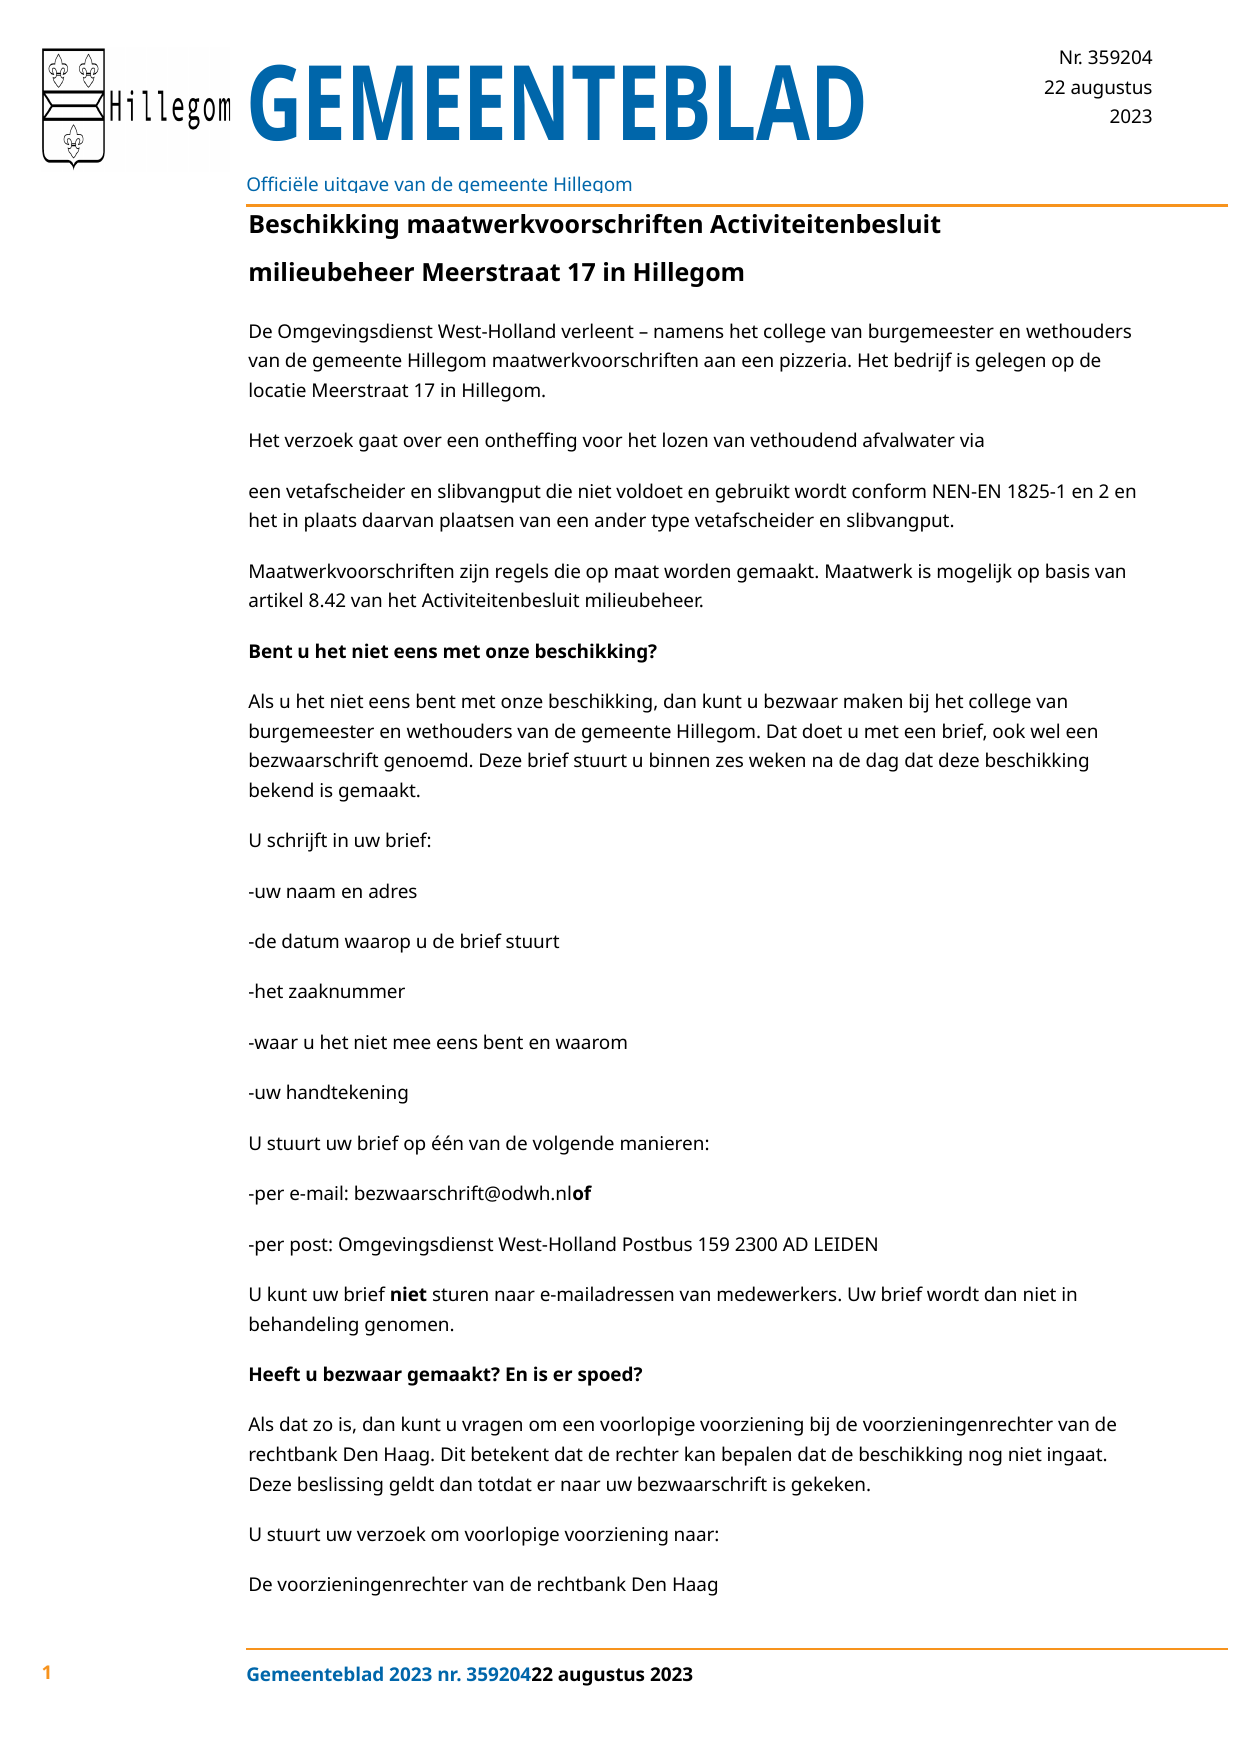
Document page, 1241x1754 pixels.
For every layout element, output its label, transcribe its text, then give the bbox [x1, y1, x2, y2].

text een vetafscheider en slibvangput die niet voldoet en gebruikt wordt conform NEN-EN 1825-1 en 2 en het in plaats daarvan plaatsen van een ander type vetafscheider en slibvangput. [248, 478, 1152, 533]
text -de datum waarop u de brief stuurt [248, 928, 1152, 954]
text De Omgevingsdienst West-Holland verleent – namens het college van burgemeester en wethouders van de gemeente Hillegom maatwerkvoorschriften aan een pizzeria. Het bedrijf is gelegen op de locatie Meerstraat 17 in Hillegom. [248, 318, 1152, 403]
text Heeft u bezwaar gemaakt? En is er spoed? [248, 1361, 1152, 1387]
text U stuurt uw verzoek om voorlopige voorziening naar: [248, 1521, 1152, 1547]
text Bent u het niet eens met onze beschikking? [248, 638, 1152, 664]
text U stuurt uw brief op één van de volgende manieren: [248, 1130, 1152, 1156]
text -per e-mail: bezwaarschrift@odwh.nlof [248, 1180, 1152, 1206]
text -uw handtekening [248, 1079, 1152, 1105]
text Maatwerkvoorschriften zijn regels die op maat worden gemaakt. Maatwerk is mogelijk op basis van artikel 8.42 van het Activiteitenbesluit milieubeheer. [248, 558, 1152, 613]
text U kunt uw brief niet sturen naar e-mailadressen van medewerkers. Uw brief wordt dan niet in behandeling genomen. [248, 1281, 1152, 1337]
text Het verzoek gaat over een ontheffing voor het lozen van vethoudend afvalwater via [248, 427, 1152, 453]
text -per post: Omgevingsdienst West-Holland Postbus 159 2300 AD LEIDEN [248, 1231, 1152, 1257]
text U schrijft in uw brief: [248, 827, 1152, 853]
text -waar u het niet mee eens bent en waarom [248, 1029, 1152, 1055]
text De voorzieningenrechter van de rechtbank Den Haag [248, 1572, 1152, 1597]
picture [41, 47, 231, 172]
text Als u het niet eens bent met onze beschikking, dan kunt u bezwaar maken bij het college van burgemeester en wethouders van de gemeente Hillegom. Dat doet u met een brief, ook wel een bezwaarschrift genoemd. Deze brief stuurt u binnen zes weken na de dag dat deze beschikking bekend is gemaakt. [248, 688, 1152, 803]
text Beschikking maatwerkvoorschriften Activiteitenbesluit milieubeheer Meerstraat 17 in Hillegom [248, 207, 1152, 288]
text Als dat zo is, dan kunt u vragen om een voorlopige voorziening bij de voorzieningenrechter van de rechtbank Den Haag. Dit betekent dat de rechter kan bepalen dat de beschikking nog niet ingaat. Deze beslissing geldt dan totdat er naar uw bezwaarschrift is gekeken. [248, 1412, 1152, 1497]
text -uw naam en adres [248, 878, 1152, 904]
text -het zaaknummer [248, 979, 1152, 1004]
